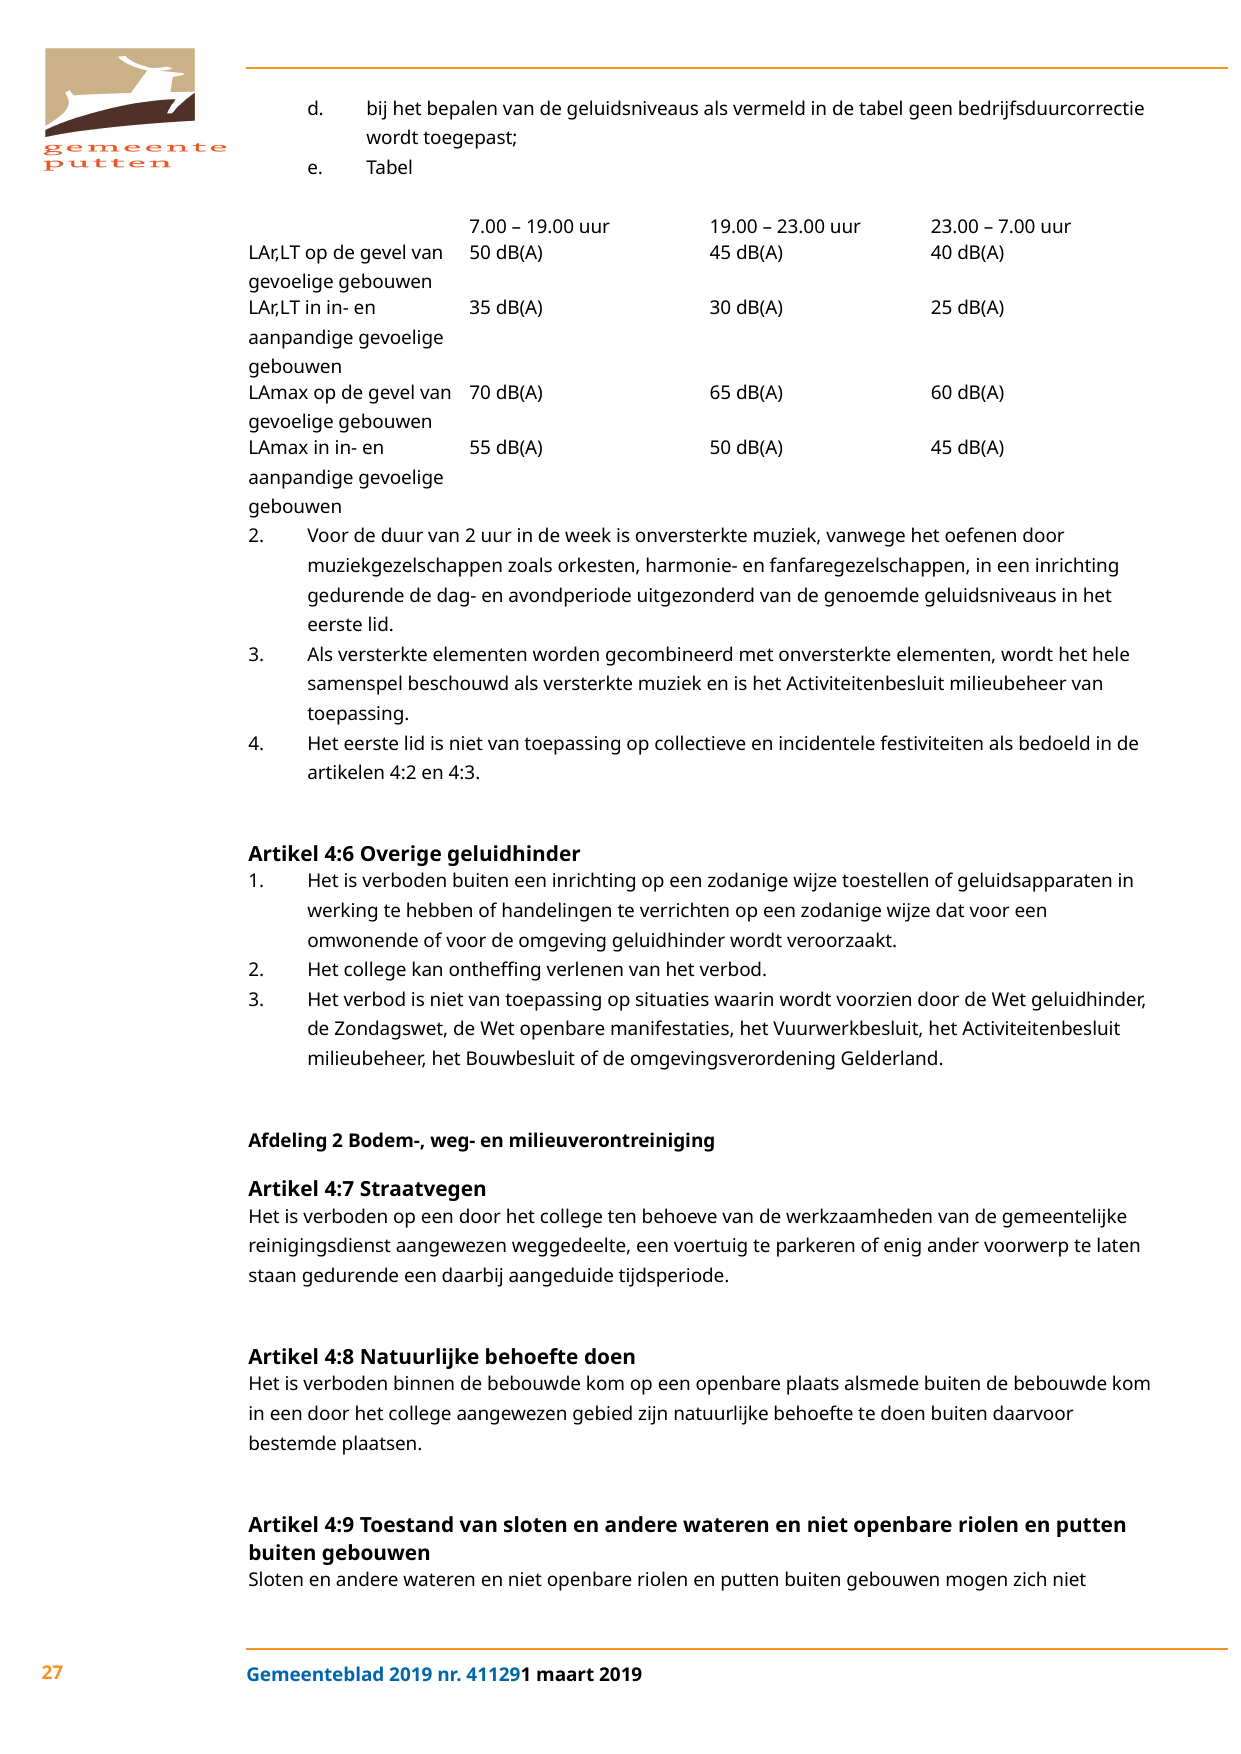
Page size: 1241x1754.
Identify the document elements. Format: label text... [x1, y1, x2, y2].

text Afdeling 2 Bodem-, weg- en milieuverontreiniging [248, 1125, 1152, 1154]
picture [41, 47, 231, 172]
list Als versterkte elementen worden gecombineerd met onversterkte elementen, wordt het hele samenspel beschouwd als versterkte muziek en is het Activiteitenbesluit milieubeheer van toepassing. [248, 641, 1152, 726]
list Het verbod is niet van toepassing op situaties waarin wordt voorzien door de Wet geluidhinder, de Zondagswet, de Wet openbare manifestaties, het Vuurwerkbesluit, het Activiteitenbesluit milieubeheer, het Bouwbesluit of de omgevingsverordening Gelderland. [248, 986, 1152, 1071]
text Het is verboden op een door het college ten behoeve van de werkzaamheden van de gemeentelijke reinigingsdienst aangewezen weggedeelte, een voertuig te parkeren of enig ander voorwerp te laten staan gedurende een daarbij aangeduide tijdsperiode. [248, 1203, 1152, 1288]
list bij het bepalen van de geluidsniveaus als vermeld in de tabel geen bedrijfsduurcorrectie wordt toegepast; [307, 95, 1152, 150]
table_cell 30 dB(A) [709, 294, 931, 379]
table_header 23.00 – 7.00 uur [931, 213, 1152, 239]
table_header 19.00 – 23.00 uur [709, 213, 931, 239]
table_cell 55 dB(A) [469, 435, 709, 519]
table_cell 50 dB(A) [709, 435, 931, 519]
text Artikel 4:8 Natuurlijke behoefte doen [248, 1342, 1152, 1371]
text Artikel 4:6 Overige geluidhinder [248, 839, 1152, 868]
text Artikel 4:9 Toestand van sloten en andere wateren en niet openbare riolen en putten buiten gebouwen [248, 1510, 1152, 1567]
text Het is verboden binnen de bebouwde kom op een openbare plaats alsmede buiten de bebouwde kom in een door het college aangewezen gebied zijn natuurlijke behoefte te doen buiten daarvoor bestemde plaatsen. [248, 1371, 1152, 1455]
table_cell LAr,LT op de gevel van gevoelige gebouwen [248, 239, 469, 294]
text Artikel 4:7 Straatvegen [248, 1174, 1152, 1203]
table_cell 45 dB(A) [931, 435, 1152, 519]
table_cell 40 dB(A) [931, 239, 1152, 294]
list Tabel [307, 154, 1152, 180]
table_cell LAr,LT in in- en aanpandige gevoelige gebouwen [248, 294, 469, 379]
table_cell 70 dB(A) [469, 379, 709, 434]
table_cell 45 dB(A) [709, 239, 931, 294]
text Sloten en andere wateren en niet openbare riolen en putten buiten gebouwen mogen zich niet [248, 1567, 1152, 1592]
table_cell 35 dB(A) [469, 294, 709, 379]
list Voor de duur van 2 uur in de week is onversterkte muziek, vanwege het oefenen door muziekgezelschappen zoals orkesten, harmonie- en fanfaregezelschappen, in een inrichting gedurende de dag- en avondperiode uitgezonderd van de genoemde geluidsniveaus in het eerste lid. [248, 523, 1152, 637]
table_cell LAmax op de gevel van gevoelige gebouwen [248, 379, 469, 434]
list Het is verboden buiten een inrichting op een zodanige wijze toestellen of geluidsapparaten in werking te hebben of handelingen te verrichten op een zodanige wijze dat voor een omwonende of voor de omgeving geluidhinder wordt veroorzaakt. [248, 868, 1152, 953]
table_cell 65 dB(A) [709, 379, 931, 434]
table_header [248, 213, 469, 239]
table_cell 60 dB(A) [931, 379, 1152, 434]
list Het eerste lid is niet van toepassing op collectieve en incidentele festiviteiten als bedoeld in de artikelen 4:2 en 4:3. [248, 730, 1152, 785]
table_cell LAmax in in- en aanpandige gevoelige gebouwen [248, 435, 469, 519]
list Het college kan ontheffing verlenen van het verbod. [248, 956, 1152, 982]
table_header 7.00 – 19.00 uur [469, 213, 709, 239]
table_cell 25 dB(A) [931, 294, 1152, 379]
table_cell 50 dB(A) [469, 239, 709, 294]
